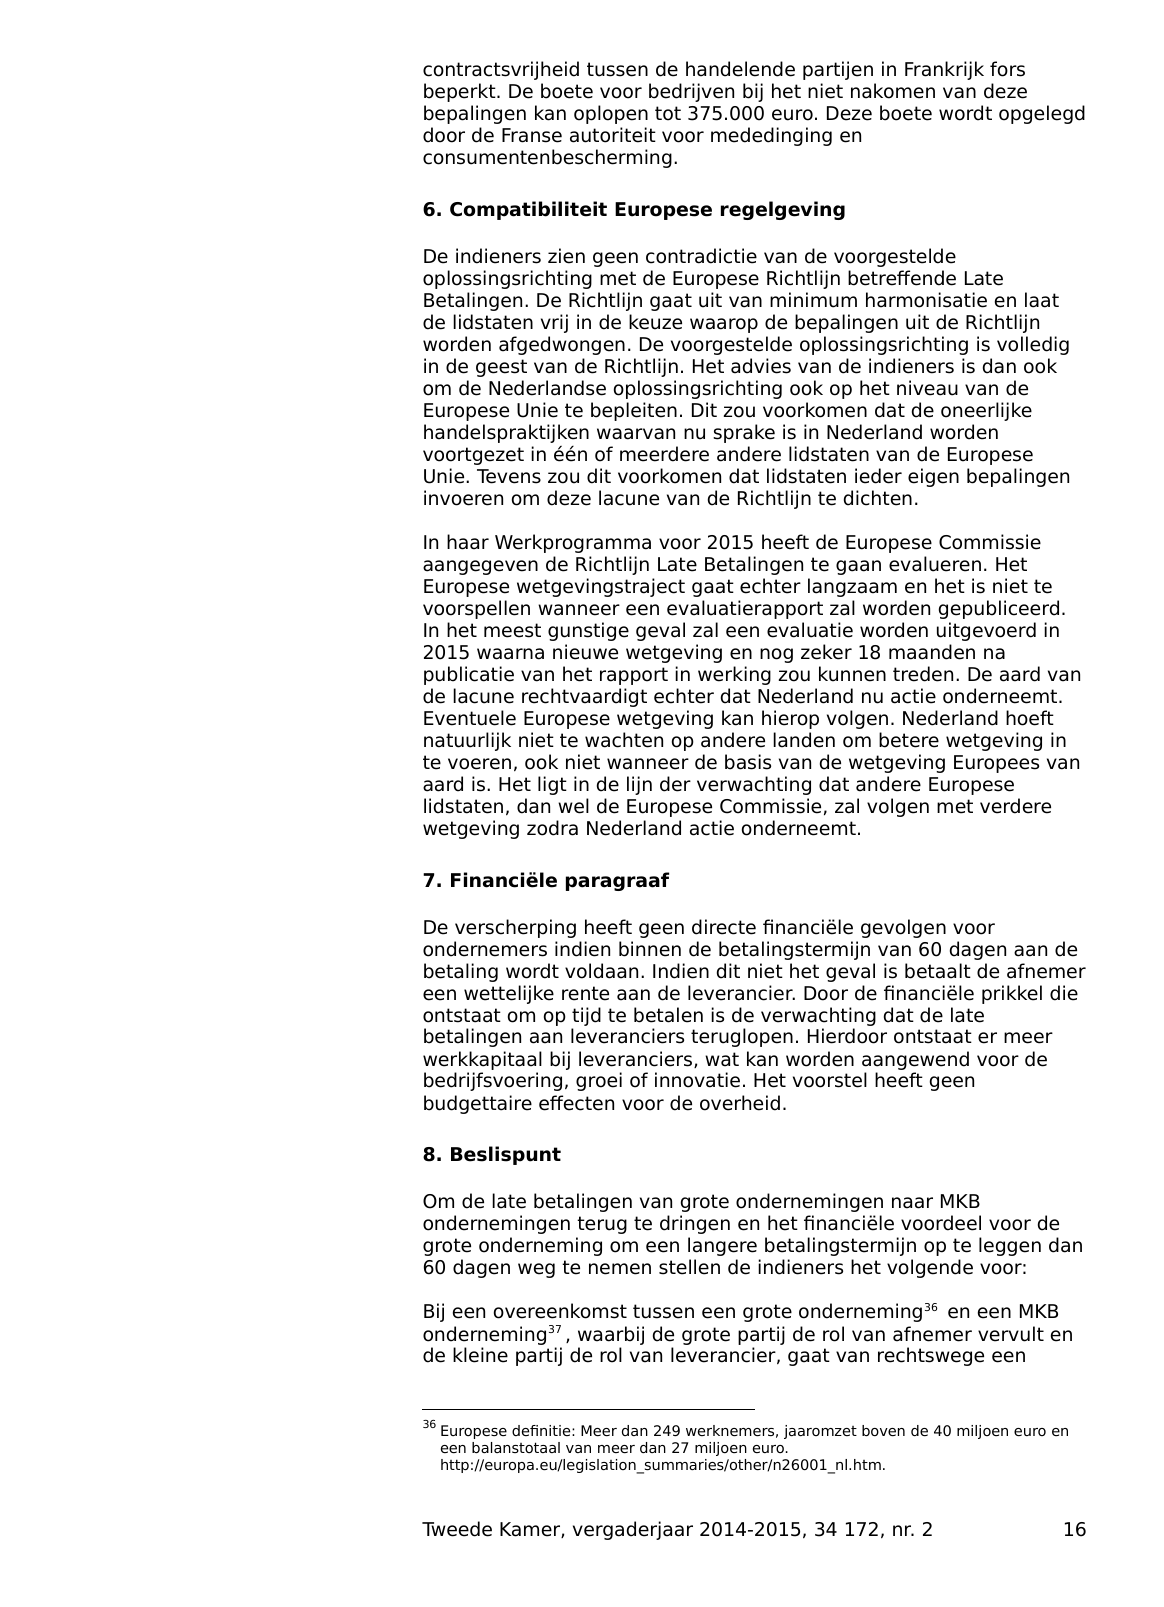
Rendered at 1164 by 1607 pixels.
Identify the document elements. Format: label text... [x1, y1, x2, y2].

text Bij een overeenkomst tussen een grote onderneming en een MKB onderneming, waarbij de grote partij de rol van afnemer vervult en de kleine partij de rol van leverancier, gaat van rechtswege een [422, 1301, 1087, 1367]
text Europese definitie: Meer dan 249 werknemers, jaaromzet boven de 40 miljoen euro en een balanstotaal van meer dan 27 miljoen euro. http://europa.eu/legislation_summaries/other/n26001_nl.htm. [422, 1418, 1087, 1474]
text contractsvrijheid tussen de handelende partijen in Frankrijk fors beperkt. De boete voor bedrijven bij het niet nakomen van deze bepalingen kan oplopen tot 375.000 euro. Deze boete wordt opgelegd door de Franse autoriteit voor mededinging en consumentenbescherming. [422, 59, 1087, 169]
subtitle 7. Financiële paragraaf [422, 869, 1087, 892]
subtitle 6. Compatibiliteit Europese regelgeving [422, 199, 1087, 221]
text Om de late betalingen van grote ondernemingen naar MKB ondernemingen terug te dringen en het financiële voordeel voor de grote onderneming om een langere betalingstermijn op te leggen dan 60 dagen weg te nemen stellen de indieners het volgende voor: [422, 1191, 1087, 1279]
text De indieners zien geen contradictie van de voorgestelde oplossingsrichting met de Europese Richtlijn betreffende Late Betalingen. De Richtlijn gaat uit van minimum harmonisatie en laat de lidstaten vrij in de keuze waarop de bepalingen uit de Richtlijn worden afgedwongen. De voorgestelde oplossingsrichting is volledig in de geest van de Richtlijn. Het advies van de indieners is dan ook om de Nederlandse oplossingsrichting ook op het niveau van de Europese Unie te bepleiten. Dit zou voorkomen dat de oneerlijke handelspraktijken waarvan nu sprake is in Nederland worden voortgezet in één of meerdere andere lidstaten van de Europese Unie. Tevens zou dit voorkomen dat lidstaten ieder eigen bepalingen invoeren om deze lacune van de Richtlijn te dichten. [422, 246, 1087, 510]
subtitle 8. Beslispunt [422, 1144, 1087, 1166]
text De verscherping heeft geen directe financiële gevolgen voor ondernemers indien binnen de betalingstermijn van 60 dagen aan de betaling wordt voldaan. Indien dit niet het geval is betaalt de afnemer een wettelijke rente aan de leverancier. Door de financiële prikkel die ontstaat om op tijd te betalen is de verwachting dat de late betalingen aan leveranciers teruglopen. Hierdoor ontstaat er meer werkkapitaal bij leveranciers, wat kan worden aangewend voor de bedrijfsvoering, groei of innovatie. Het voorstel heeft geen budgettaire effecten voor de overheid. [422, 917, 1087, 1114]
text In haar Werkprogramma voor 2015 heeft de Europese Commissie aangegeven de Richtlijn Late Betalingen te gaan evalueren. Het Europese wetgevingstraject gaat echter langzaam en het is niet te voorspellen wanneer een evaluatierapport zal worden gepubliceerd. In het meest gunstige geval zal een evaluatie worden uitgevoerd in 2015 waarna nieuwe wetgeving en nog zeker 18 maanden na publicatie van het rapport in werking zou kunnen treden. De aard van de lacune rechtvaardigt echter dat Nederland nu actie onderneemt. Eventuele Europese wetgeving kan hierop volgen. Nederland hoeft natuurlijk niet te wachten op andere landen om betere wetgeving in te voeren, ook niet wanneer de basis van de wetgeving Europees van aard is. Het ligt in de lijn der verwachting dat andere Europese lidstaten, dan wel de Europese Commissie, zal volgen met verdere wetgeving zodra Nederland actie onderneemt. [422, 532, 1087, 839]
